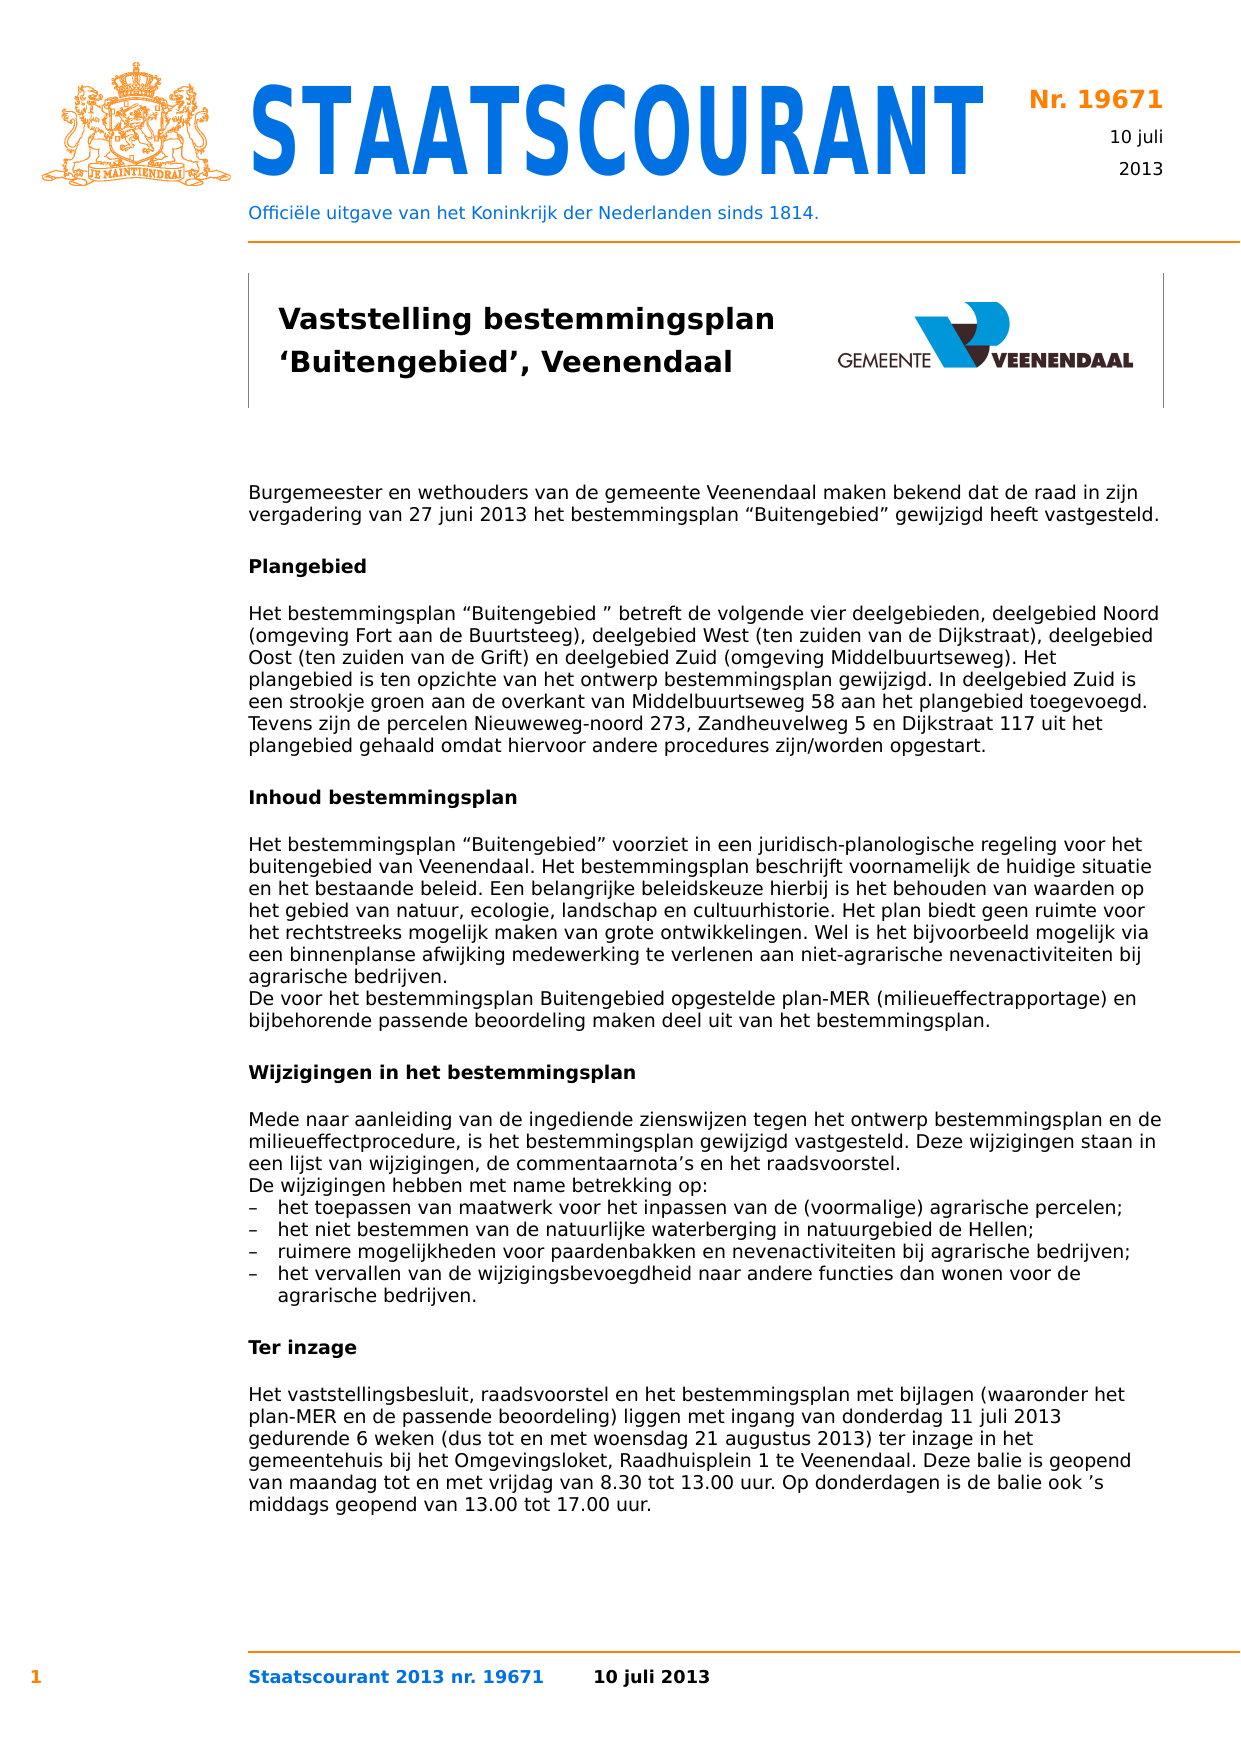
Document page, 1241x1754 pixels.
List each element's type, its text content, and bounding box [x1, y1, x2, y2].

table_cell 2013 [998, 153, 1240, 203]
table_cell 10 juli [998, 121, 1240, 153]
subtitle Ter inzage [248, 1337, 1163, 1359]
subtitle Inhoud bestemmingsplan [248, 787, 1163, 809]
table_header Nr. 19671 [998, 62, 1240, 121]
text Het bestemmingsplan “Buitengebied” voorziet in een juridisch-planologische regeling voor het buitengebied van Veenendaal. Het bestemmingsplan beschrijft voornamelijk de huidige situatie en het bestaande beleid. Een belangrijke beleidskeuze hierbij is het behouden van waarden op het gebied van natuur, ecologie, landschap en cultuurhistorie. Het plan biedt geen ruimte voor het rechtstreeks mogelijk maken van grote ontwikkelingen. Wel is het bijvoorbeeld mogelijk via een binnenplanse afwijking medewerking te verlenen aan niet-agrarische nevenactiviteiten bij agrarische bedrijven. [248, 834, 1163, 988]
text Het vaststellingsbesluit, raadsvoorstel en het bestemmingsplan met bijlagen (waaronder het plan-MER en de passende beoordeling) liggen met ingang van donderdag 11 juli 2013 gedurende 6 weken (dus tot en met woensdag 21 augustus 2013) ter inzage in het gemeentehuis bij het Omgevingsloket, Raadhuisplein 1 te Veenendaal. Deze balie is geopend van maandag tot en met vrijdag van 8.30 tot 13.00 uur. Op donderdagen is de balie ook ’s middags geopend van 13.00 tot 17.00 uur. [248, 1384, 1163, 1516]
text – ruimere mogelijkheden voor paardenbakken en nevenactiviteiten bij agrarische bedrijven; [248, 1241, 1163, 1263]
picture [838, 302, 1134, 368]
table_cell Officiële uitgave van het Koninkrijk der Nederlanden sinds 1814. [248, 203, 1240, 241]
text Burgemeester en wethouders van de gemeente Veenendaal maken bekend dat de raad in zijn vergadering van 27 juni 2013 het bestemmingsplan “Buitengebied” gewijzigd heeft vastgesteld. [248, 482, 1163, 526]
text – het toepassen van maatwerk voor het inpassen van de (voormalige) agrarische percelen; [248, 1197, 1163, 1219]
text Mede naar aanleiding van de ingediende zienswijzen tegen het ontwerp bestemmingsplan en de milieueffectprocedure, is het bestemmingsplan gewijzigd vastgesteld. Deze wijzigingen staan in een lijst van wijzigingen, de commentaarnota’s en het raadsvoorstel. [248, 1109, 1163, 1175]
table_header STAATSCOURANT [248, 62, 998, 203]
picture [41, 62, 231, 186]
text – het vervallen van de wijzigingsbevoegdheid naar andere functies dan wonen voor de agrarische bedrijven. [248, 1263, 1163, 1307]
text De wijzigingen hebben met name betrekking op: [248, 1175, 1163, 1197]
subtitle Plangebied [248, 556, 1163, 578]
text Het bestemmingsplan “Buitengebied ” betreft de volgende vier deelgebieden, deelgebied Noord (omgeving Fort aan de Buurtsteeg), deelgebied West (ten zuiden van de Dijkstraat), deelgebied Oost (ten zuiden van de Grift) en deelgebied Zuid (omgeving Middelbuurtseweg). Het plangebied is ten opzichte van het ontwerp bestemmingsplan gewijzigd. In deelgebied Zuid is een strookje groen aan de overkant van Middelbuurtseweg 58 aan het plangebied toegevoegd. Tevens zijn de percelen Nieuweweg-noord 273, Zandheuvelweg 5 en Dijkstraat 117 uit het plangebied gehaald omdat hiervoor andere procedures zijn/worden opgestart. [248, 603, 1163, 757]
text – het niet bestemmen van de natuurlijke waterberging in natuurgebied de Hellen; [248, 1219, 1163, 1241]
subtitle Wijzigingen in het bestemmingsplan [248, 1062, 1163, 1084]
text De voor het bestemmingsplan Buitengebied opgestelde plan-MER (milieueffectrapportage) en bijbehorende passende beoordeling maken deel uit van het bestemmingsplan. [248, 988, 1163, 1032]
subtitle Vaststelling bestemmingsplan ‘Buitengebied’, Veenendaal [249, 273, 1163, 408]
table_header [25, 62, 248, 241]
